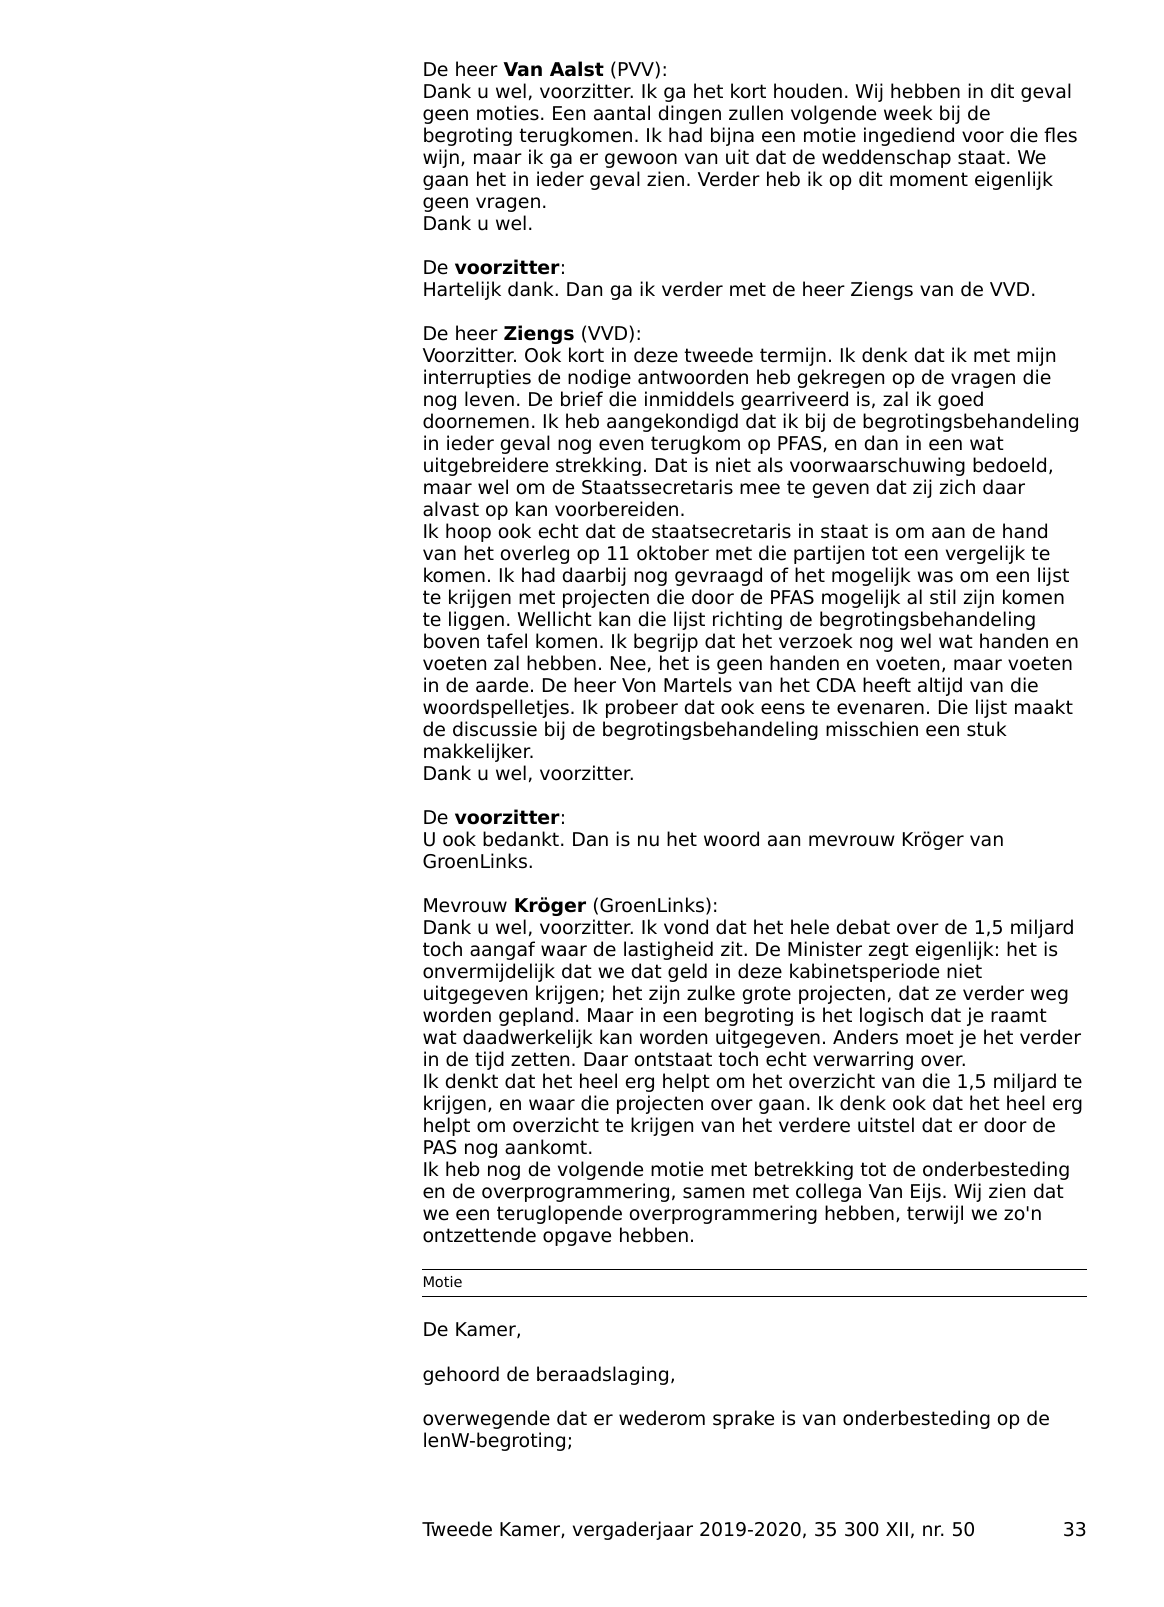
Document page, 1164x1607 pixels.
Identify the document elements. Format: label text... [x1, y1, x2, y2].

text Hartelijk dank. Dan ga ik verder met de heer Ziengs van de VVD. [422, 279, 1087, 301]
text De heer Ziengs (VVD): [422, 323, 1087, 345]
table_header Motie [422, 1270, 1087, 1296]
text overwegende dat er wederom sprake is van onderbesteding op de lenW-begroting; [422, 1408, 1087, 1452]
text Ik heb nog de volgende motie met betrekking tot de onderbesteding en de overprogrammering, samen met collega Van Eijs. Wij zien dat we een teruglopende overprogrammering hebben, terwijl we zo'n ontzettende opgave hebben. [422, 1159, 1087, 1247]
text De Kamer, [422, 1319, 1087, 1341]
text De voorzitter: [422, 257, 1087, 279]
text U ook bedankt. Dan is nu het woord aan mevrouw Kröger van GroenLinks. [422, 829, 1087, 873]
text Ik hoop ook echt dat de staatsecretaris in staat is om aan de hand van het overleg op 11 oktober met die partijen tot een vergelijk te komen. Ik had daarbij nog gevraagd of het mogelijk was om een lijst te krijgen met projecten die door de PFAS mogelijk al stil zijn komen te liggen. Wellicht kan die lijst richting de begrotingsbehandeling boven tafel komen. Ik begrijp dat het verzoek nog wel wat handen en voeten zal hebben. Nee, het is geen handen en voeten, maar voeten in de aarde. De heer Von Martels van het CDA heeft altijd van die woordspelletjes. Ik probeer dat ook eens te evenaren. Die lijst maakt de discussie bij de begrotingsbehandeling misschien een stuk makkelijker. [422, 521, 1087, 763]
text Mevrouw Kröger (GroenLinks): [422, 895, 1087, 917]
text Dank u wel, voorzitter. [422, 763, 1087, 785]
text Ik denkt dat het heel erg helpt om het overzicht van die 1,5 miljard te krijgen, en waar die projecten over gaan. Ik denk ook dat het heel erg helpt om overzicht te krijgen van het verdere uitstel dat er door de PAS nog aankomt. [422, 1071, 1087, 1159]
text gehoord de beraadslaging, [422, 1363, 1087, 1385]
text De heer Van Aalst (PVV): [422, 59, 1087, 81]
text Dank u wel, voorzitter. Ik vond dat het hele debat over de 1,5 miljard toch aangaf waar de lastigheid zit. De Minister zegt eigenlijk: het is onvermijdelijk dat we dat geld in deze kabinetsperiode niet uitgegeven krijgen; het zijn zulke grote projecten, dat ze verder weg worden gepland. Maar in een begroting is het logisch dat je raamt wat daadwerkelijk kan worden uitgegeven. Anders moet je het verder in de tijd zetten. Daar ontstaat toch echt verwarring over. [422, 917, 1087, 1071]
text Dank u wel. [422, 213, 1087, 235]
text Voorzitter. Ook kort in deze tweede termijn. Ik denk dat ik met mijn interrupties de nodige antwoorden heb gekregen op de vragen die nog leven. De brief die inmiddels gearriveerd is, zal ik goed doornemen. Ik heb aangekondigd dat ik bij de begrotingsbehandeling in ieder geval nog even terugkom op PFAS, en dan in een wat uitgebreidere strekking. Dat is niet als voorwaarschuwing bedoeld, maar wel om de Staatssecretaris mee te geven dat zij zich daar alvast op kan voorbereiden. [422, 345, 1087, 521]
text De voorzitter: [422, 807, 1087, 829]
text Dank u wel, voorzitter. Ik ga het kort houden. Wij hebben in dit geval geen moties. Een aantal dingen zullen volgende week bij de begroting terugkomen. Ik had bijna een motie ingediend voor die fles wijn, maar ik ga er gewoon van uit dat de weddenschap staat. We gaan het in ieder geval zien. Verder heb ik op dit moment eigenlijk geen vragen. [422, 81, 1087, 213]
